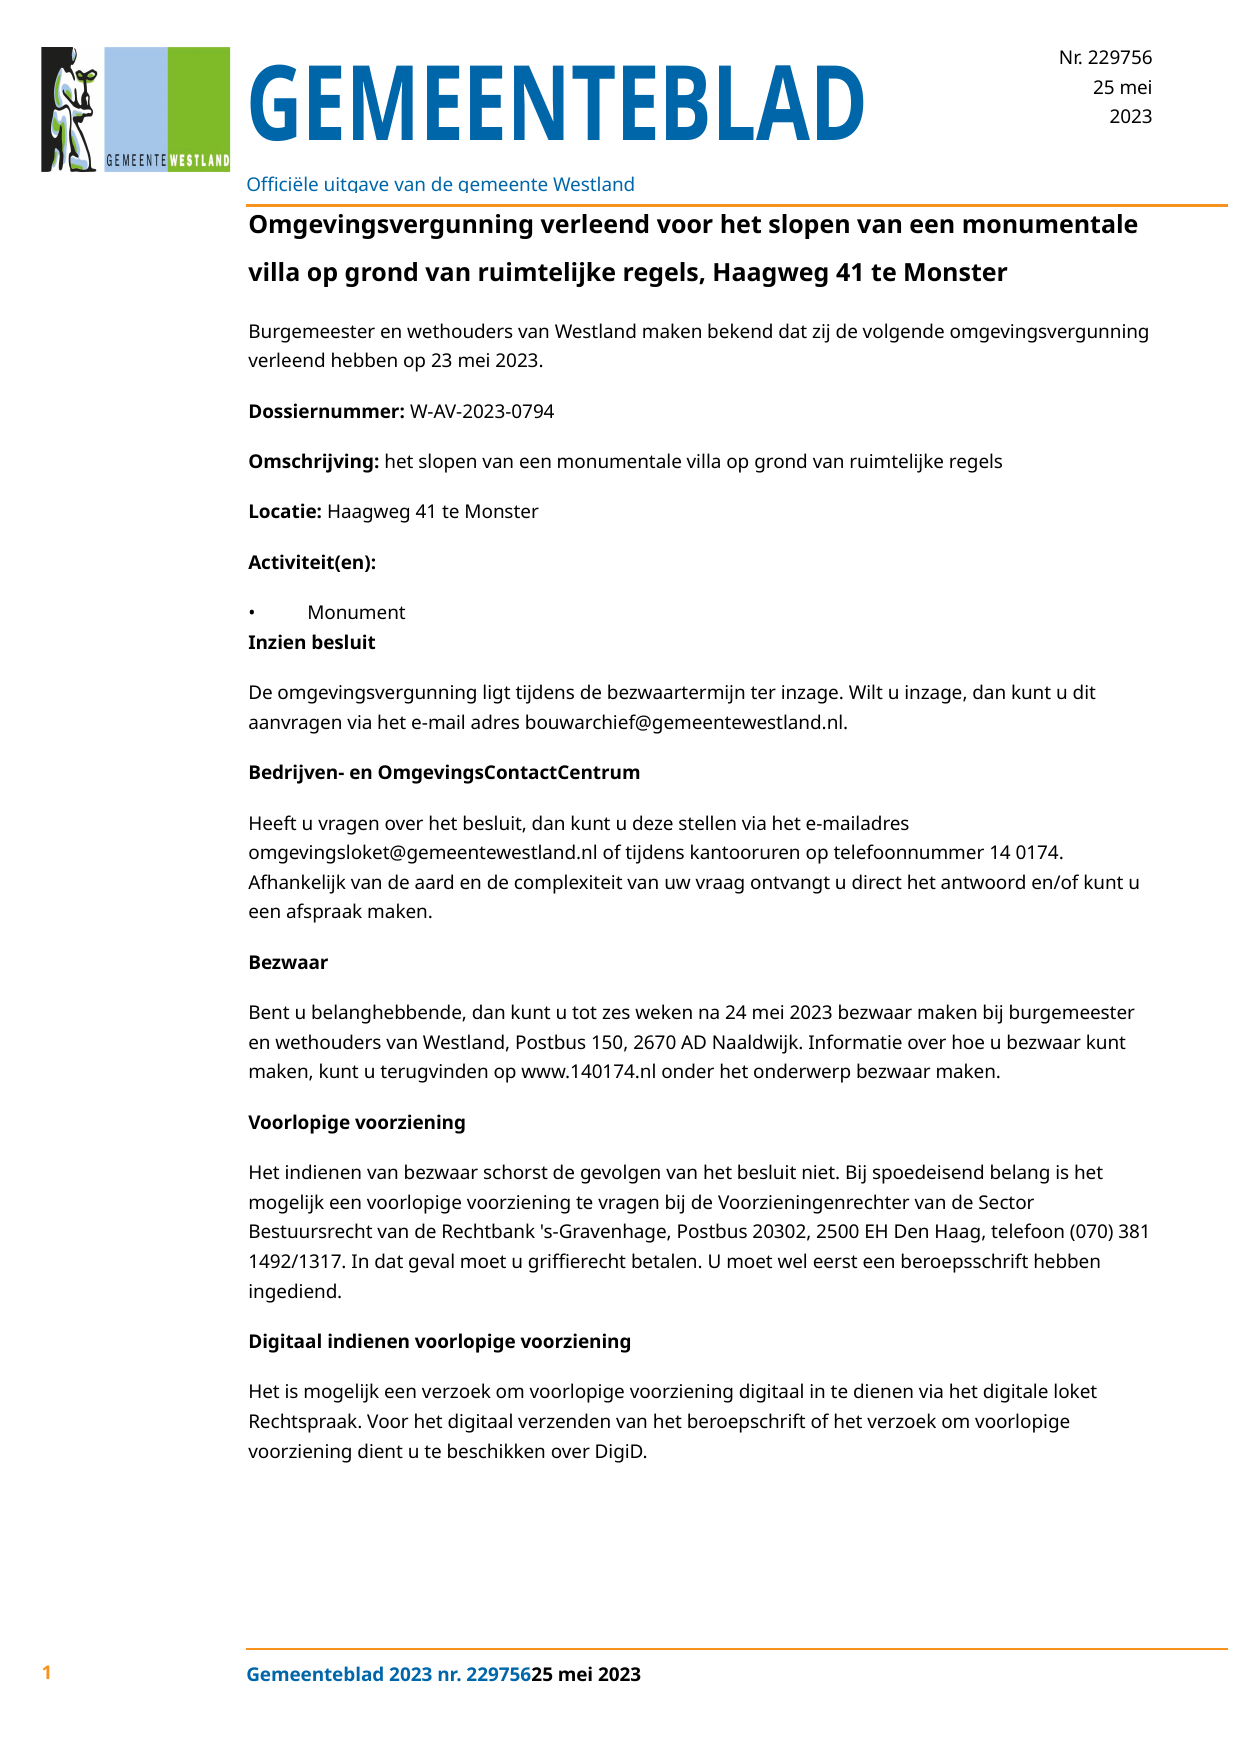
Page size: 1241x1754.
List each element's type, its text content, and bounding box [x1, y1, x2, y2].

text Bent u belanghebbende, dan kunt u tot zes weken na 24 mei 2023 bezwaar maken bij burgemeester en wethouders van Westland, Postbus 150, 2670 AD Naaldwijk. Informatie over hoe u bezwaar kunt maken, kunt u terugvinden op www.140174.nl onder het onderwerp bezwaar maken. [248, 999, 1152, 1084]
text De omgevingsvergunning ligt tijdens de bezwaartermijn ter inzage. Wilt u inzage, dan kunt u dit aanvragen via het e-mail adres bouwarchief@gemeentewestland.nl. [248, 679, 1152, 735]
text Heeft u vragen over het besluit, dan kunt u deze stellen via het e-mailadres omgevingsloket@gemeentewestland.nl of tijdens kantooruren op telefoonnummer 14 0174. Afhankelijk van de aard en de complexiteit van uw vraag ontvangt u direct het antwoord en/of kunt u een afspraak maken. [248, 810, 1152, 924]
text Digitaal indienen voorlopige voorziening [248, 1328, 1152, 1354]
text Bezwaar [248, 949, 1152, 975]
text Omschrijving: het slopen van een monumentale villa op grond van ruimtelijke regels [248, 448, 1152, 474]
text Locatie: Haagweg 41 te Monster [248, 499, 1152, 524]
picture [41, 47, 231, 172]
text Het is mogelijk een verzoek om voorlopige voorziening digitaal in te dienen via het digitale loket Rechtspraak. Voor het digitaal verzenden van het beroepschrift of het verzoek om voorlopige voorziening dient u te beschikken over DigiD. [248, 1379, 1152, 1464]
text Bedrijven- en OmgevingsContactCentrum [248, 759, 1152, 785]
text Burgemeester en wethouders van Westland maken bekend dat zij de volgende omgevingsvergunning verleend hebben op 23 mei 2023. [248, 318, 1152, 373]
text Activiteit(en): [248, 549, 1152, 575]
text Inzien besluit [248, 629, 1152, 655]
list Monument [248, 599, 1152, 625]
text Dossiernummer: W-AV-2023-0794 [248, 398, 1152, 424]
text Het indienen van bezwaar schorst de gevolgen van het besluit niet. Bij spoedeisend belang is het mogelijk een voorlopige voorziening te vragen bij de Voorzieningenrechter van de Sector Bestuursrecht van de Rechtbank 's-Gravenhage, Postbus 20302, 2500 EH Den Haag, telefoon (070) 381 1492/1317. In dat geval moet u griffierecht betalen. U moet wel eerst een beroepsschrift hebben ingediend. [248, 1159, 1152, 1304]
text Voorlopige voorziening [248, 1109, 1152, 1135]
text Omgevingsvergunning verleend voor het slopen van een monumentale villa op grond van ruimtelijke regels, Haagweg 41 te Monster [248, 207, 1152, 288]
